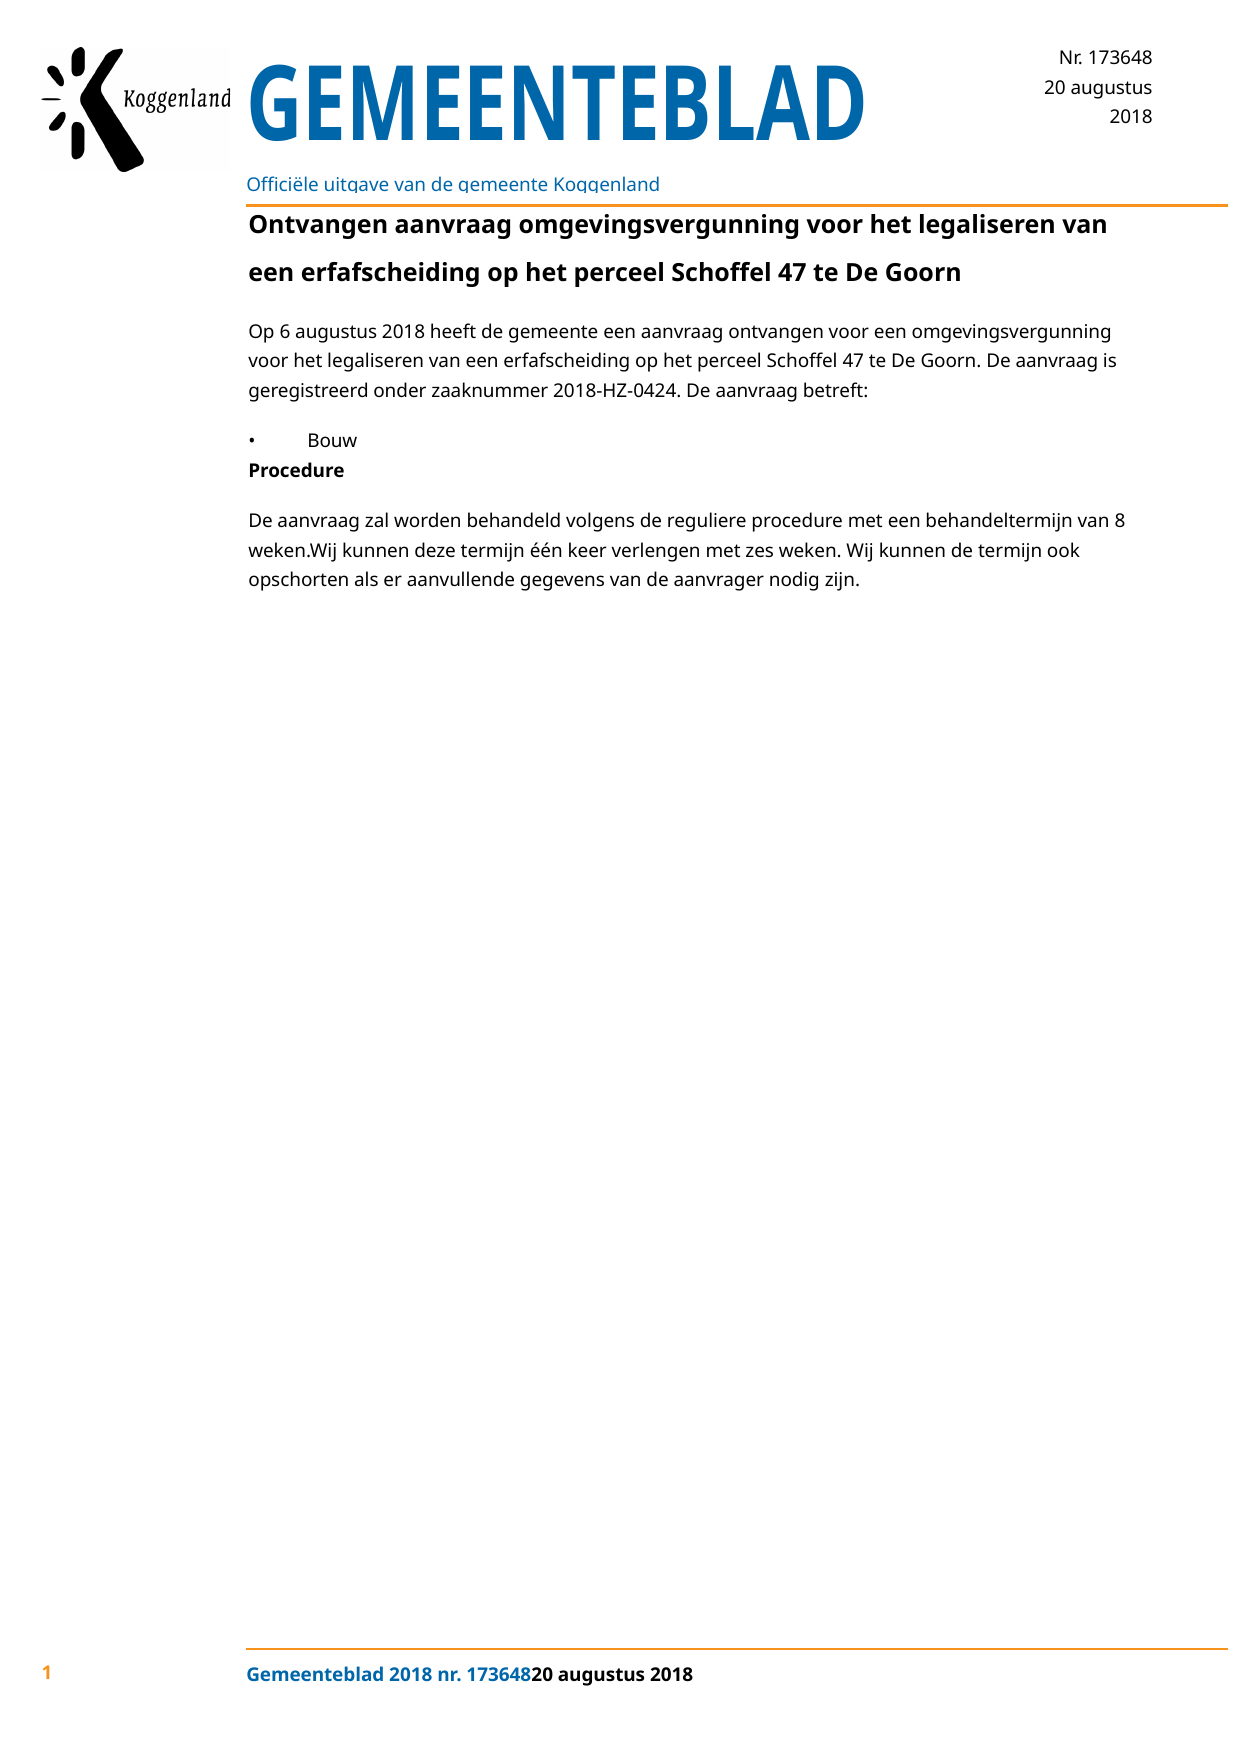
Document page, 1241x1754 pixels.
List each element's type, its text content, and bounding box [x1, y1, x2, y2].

text Procedure [248, 457, 1152, 483]
picture [41, 47, 231, 172]
list Bouw [248, 427, 1152, 453]
text De aanvraag zal worden behandeld volgens de reguliere procedure met een behandeltermijn van 8 weken.Wij kunnen deze termijn één keer verlengen met zes weken. Wij kunnen de termijn ook opschorten als er aanvullende gegevens van de aanvrager nodig zijn. [248, 507, 1152, 592]
text Op 6 augustus 2018 heeft de gemeente een aanvraag ontvangen voor een omgevingsvergunning voor het legaliseren van een erfafscheiding op het perceel Schoffel 47 te De Goorn. De aanvraag is geregistreerd onder zaaknummer 2018-HZ-0424. De aanvraag betreft: [248, 318, 1152, 403]
text Ontvangen aanvraag omgevingsvergunning voor het legaliseren van een erfafscheiding op het perceel Schoffel 47 te De Goorn [248, 207, 1152, 288]
